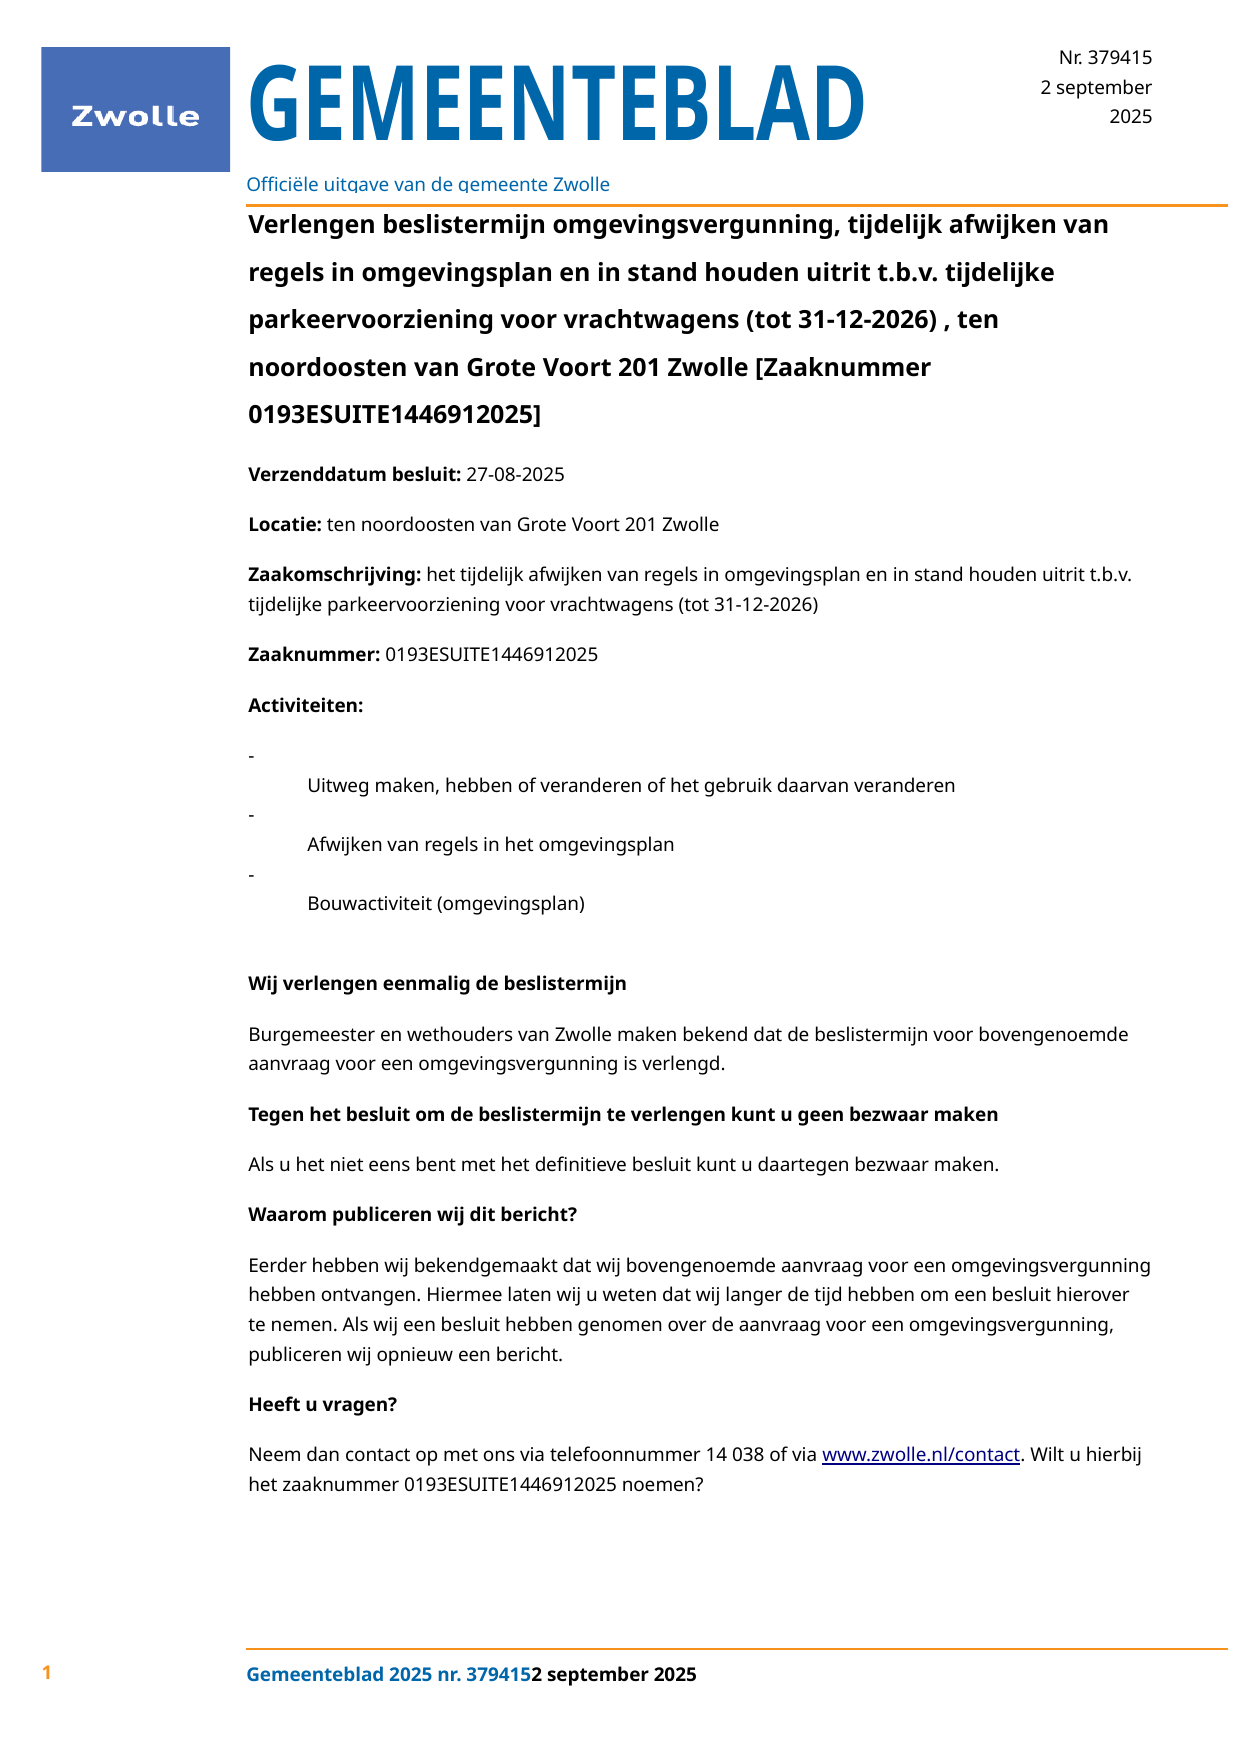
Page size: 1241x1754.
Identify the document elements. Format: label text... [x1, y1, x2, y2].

list Afwijken van regels in het omgevingsplan [248, 831, 1152, 857]
text Burgemeester en wethouders van Zwolle maken bekend dat de beslistermijn voor bovengenoemde aanvraag voor een omgevingsvergunning is verlengd. [248, 1021, 1152, 1076]
text Eerder hebben wij bekendgemaakt dat wij bovengenoemde aanvraag voor een omgevingsvergunning hebben ontvangen. Hiermee laten wij u weten dat wij langer de tijd hebben om een besluit hierover te nemen. Als wij een besluit hebben genomen over de aanvraag voor een omgevingsvergunning, publiceren wij opnieuw een bericht. [248, 1252, 1152, 1366]
text Locatie: ten noordoosten van Grote Voort 201 Zwolle [248, 511, 1152, 537]
text Verlengen beslistermijn omgevingsvergunning, tijdelijk afwijken van regels in omgevingsplan en in stand houden uitrit t.b.v. tijdelijke parkeervoorziening voor vrachtwagens (tot 31-12-2026) , ten noordoosten van Grote Voort 201 Zwolle [Zaaknummer 0193ESUITE1446912025] [248, 207, 1152, 431]
list Bouwactiviteit (omgevingsplan) [248, 890, 1152, 916]
text Waarom publiceren wij dit bericht? [248, 1202, 1152, 1227]
text Verzenddatum besluit: 27-08-2025 [248, 461, 1152, 486]
text Als u het niet eens bent met het definitieve besluit kunt u daartegen bezwaar maken. [248, 1151, 1152, 1177]
text Zaakomschrijving: het tijdelijk afwijken van regels in omgevingsplan en in stand houden uitrit t.b.v. tijdelijke parkeervoorziening voor vrachtwagens (tot 31-12-2026) [248, 562, 1152, 617]
list Uitweg maken, hebben of veranderen of het gebruik daarvan veranderen [248, 772, 1152, 798]
text Activiteiten: [248, 692, 1152, 718]
text Zaaknummer: 0193ESUITE1446912025 [248, 642, 1152, 667]
picture [41, 47, 231, 172]
text Tegen het besluit om de beslistermijn te verlengen kunt u geen bezwaar maken [248, 1101, 1152, 1126]
text Heeft u vragen? [248, 1391, 1152, 1417]
text Wij verlengen eenmalig de beslistermijn [248, 970, 1152, 996]
text Neem dan contact op met ons via telefoonnummer 14 038 of via www.zwolle.nl/contact. Wilt u hierbij het zaaknummer 0193ESUITE1446912025 noemen? [248, 1442, 1152, 1497]
